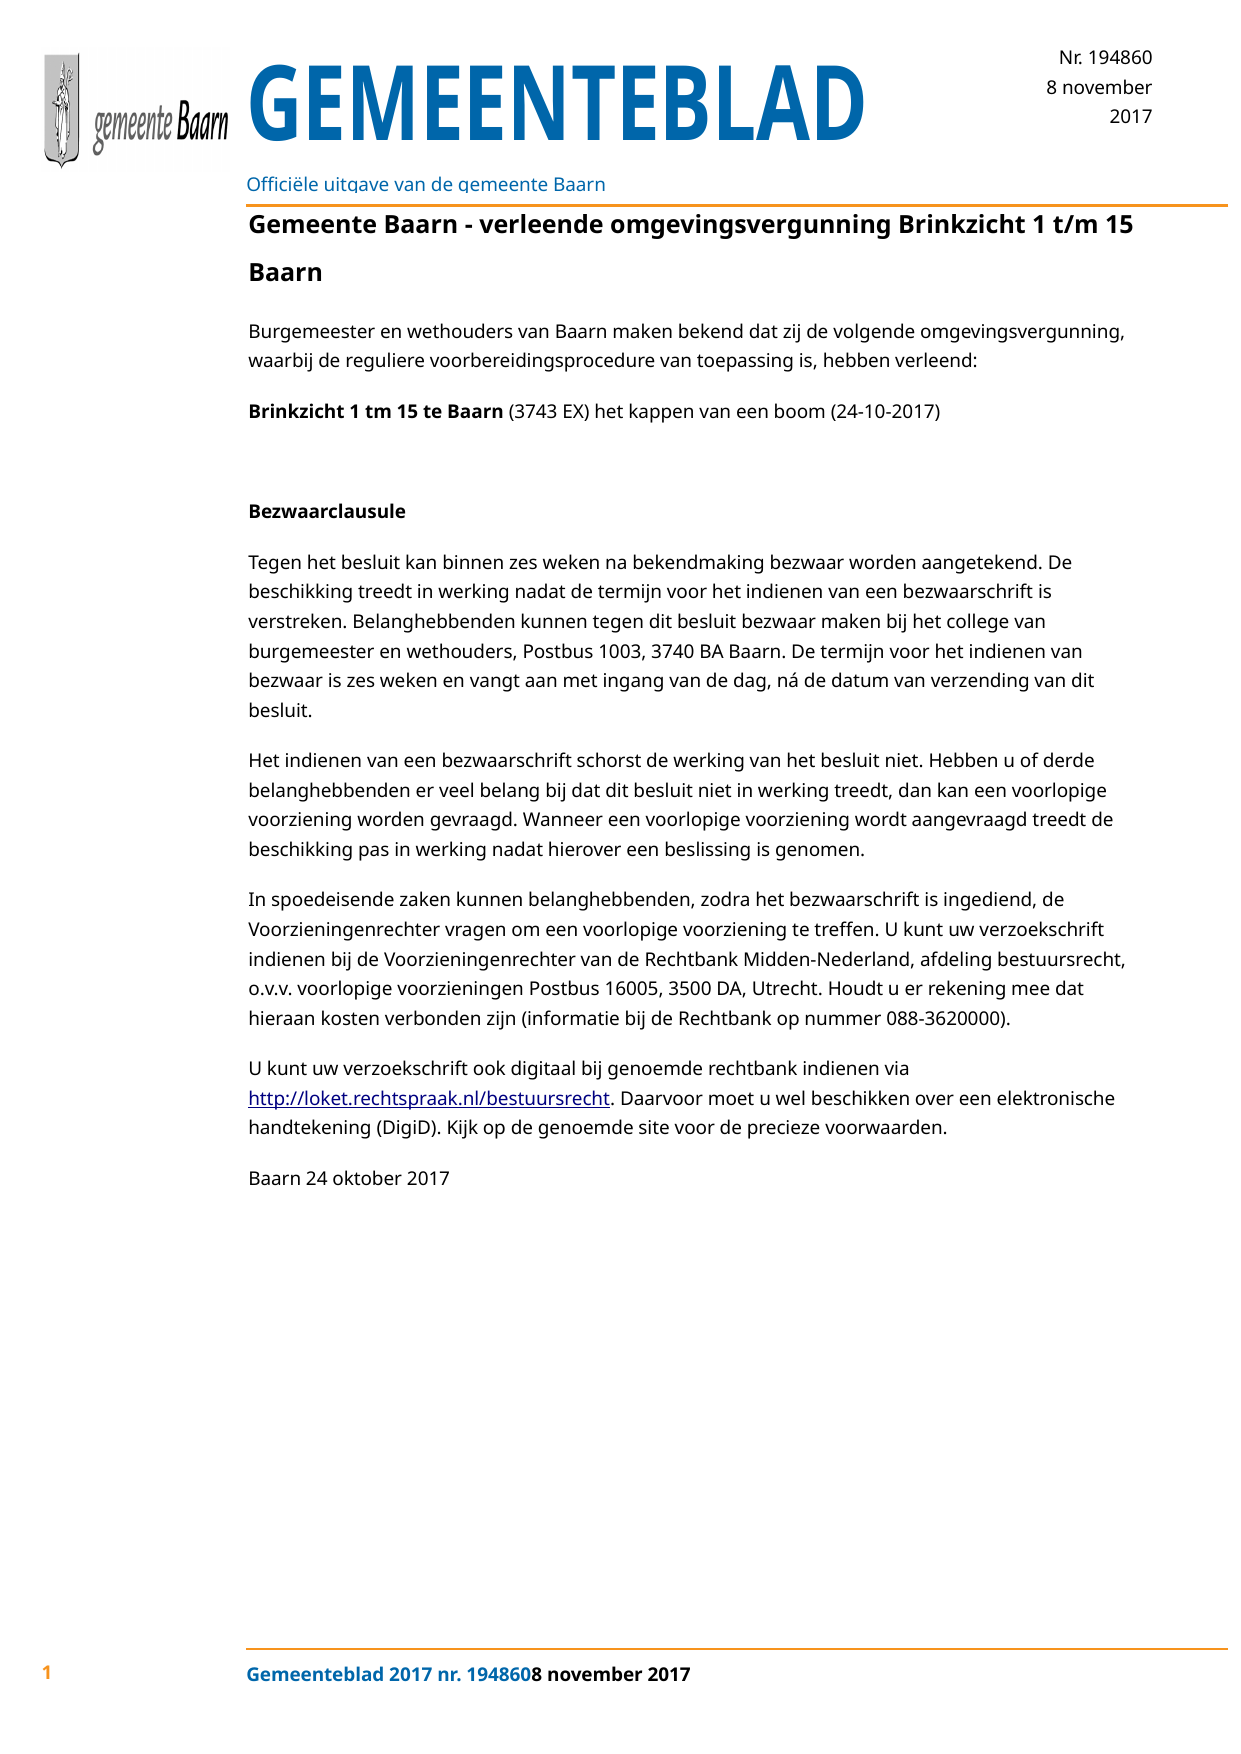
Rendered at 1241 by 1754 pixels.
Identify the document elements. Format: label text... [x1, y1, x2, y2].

text Het indienen van een bezwaarschrift schorst de werking van het besluit niet. Hebben u of derde belanghebbenden er veel belang bij dat dit besluit niet in werking treedt, dan kan een voorlopige voorziening worden gevraagd. Wanneer een voorlopige voorziening wordt aangevraagd treedt de beschikking pas in werking nadat hierover een beslissing is genomen. [248, 747, 1152, 862]
text Tegen het besluit kan binnen zes weken na bekendmaking bezwaar worden aangetekend. De beschikking treedt in werking nadat de termijn voor het indienen van een bezwaarschrift is verstreken. Belanghebbenden kunnen tegen dit besluit bezwaar maken bij het college van burgemeester en wethouders, Postbus 1003, 3740 BA Baarn. De termijn voor het indienen van bezwaar is zes weken en vangt aan met ingang van de dag, ná de datum van verzending van dit besluit. [248, 549, 1152, 723]
text Burgemeester en wethouders van Baarn maken bekend dat zij de volgende omgevingsvergunning, waarbij de reguliere voorbereidingsprocedure van toepassing is, hebben verleend: [248, 318, 1152, 373]
text Gemeente Baarn - verleende omgevingsvergunning Brinkzicht 1 t/m 15 Baarn [248, 207, 1152, 288]
text U kunt uw verzoekschrift ook digitaal bij genoemde rechtbank indienen via http://loket.rechtspraak.nl/bestuursrecht. Daarvoor moet u wel beschikken over een elektronische handtekening (DigiD). Kijk op de genoemde site voor de precieze voorwaarden. [248, 1055, 1152, 1140]
picture [41, 47, 231, 172]
text In spoedeisende zaken kunnen belanghebbenden, zodra het bezwaarschrift is ingediend, de Voorzieningenrechter vragen om een voorlopige voorziening te treffen. U kunt uw verzoekschrift indienen bij de Voorzieningenrechter van de Rechtbank Midden-Nederland, afdeling bestuursrecht, o.v.v. voorlopige voorzieningen Postbus 16005, 3500 DA, Utrecht. Houdt u er rekening mee dat hieraan kosten verbonden zijn (informatie bij de Rechtbank op nummer 088-3620000). [248, 887, 1152, 1031]
text Bezwaarclausule [248, 499, 1152, 524]
text Brinkzicht 1 tm 15 te Baarn (3743 EX) het kappen van een boom (24-10-2017) [248, 398, 1152, 424]
text Baarn 24 oktober 2017 [248, 1165, 1152, 1191]
